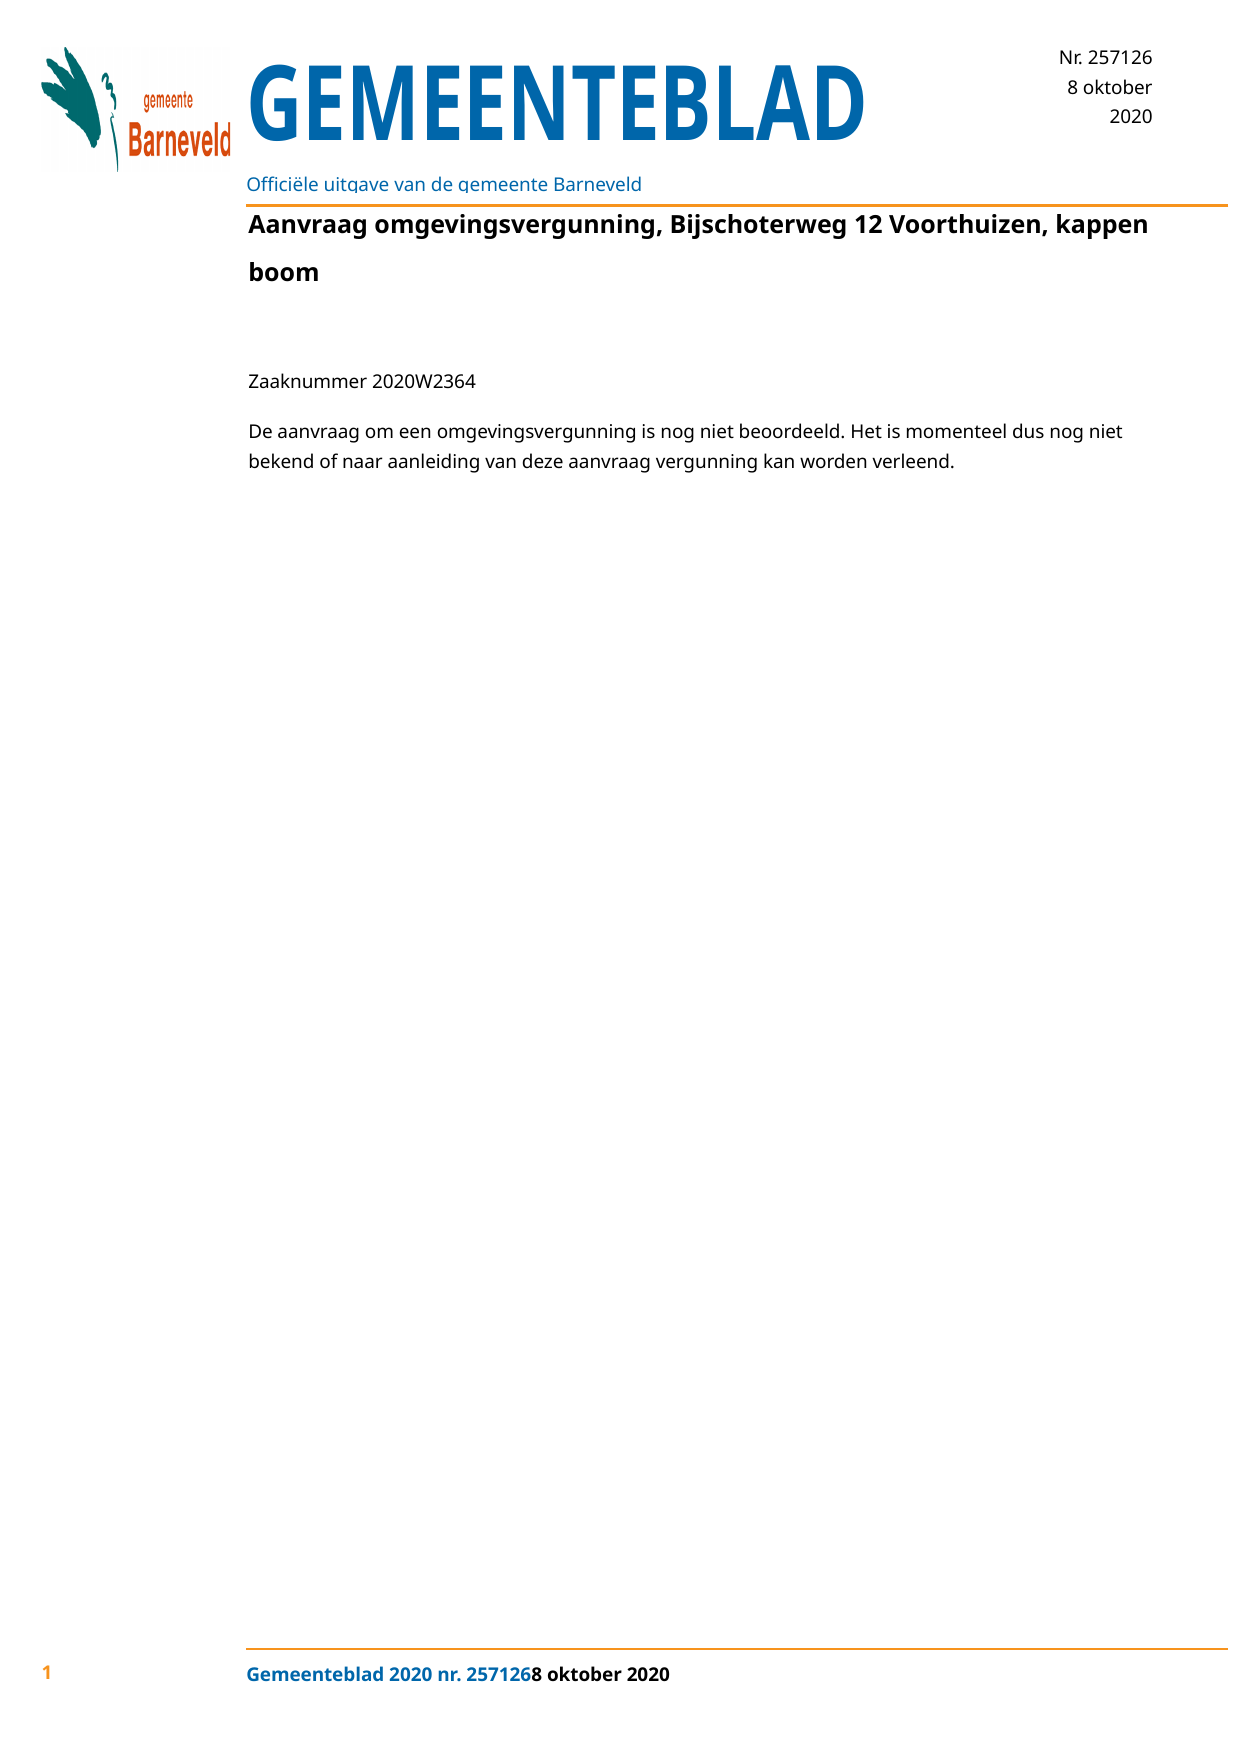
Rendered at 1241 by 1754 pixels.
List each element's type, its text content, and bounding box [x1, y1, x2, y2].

text Zaaknummer 2020W2364 [248, 368, 1152, 394]
picture [41, 47, 231, 172]
text De aanvraag om een omgevingsvergunning is nog niet beoordeeld. Het is momenteel dus nog niet bekend of naar aanleiding van deze aanvraag vergunning kan worden verleend. [248, 419, 1152, 474]
text Aanvraag omgevingsvergunning, Bijschoterweg 12 Voorthuizen, kappen boom [248, 207, 1152, 288]
